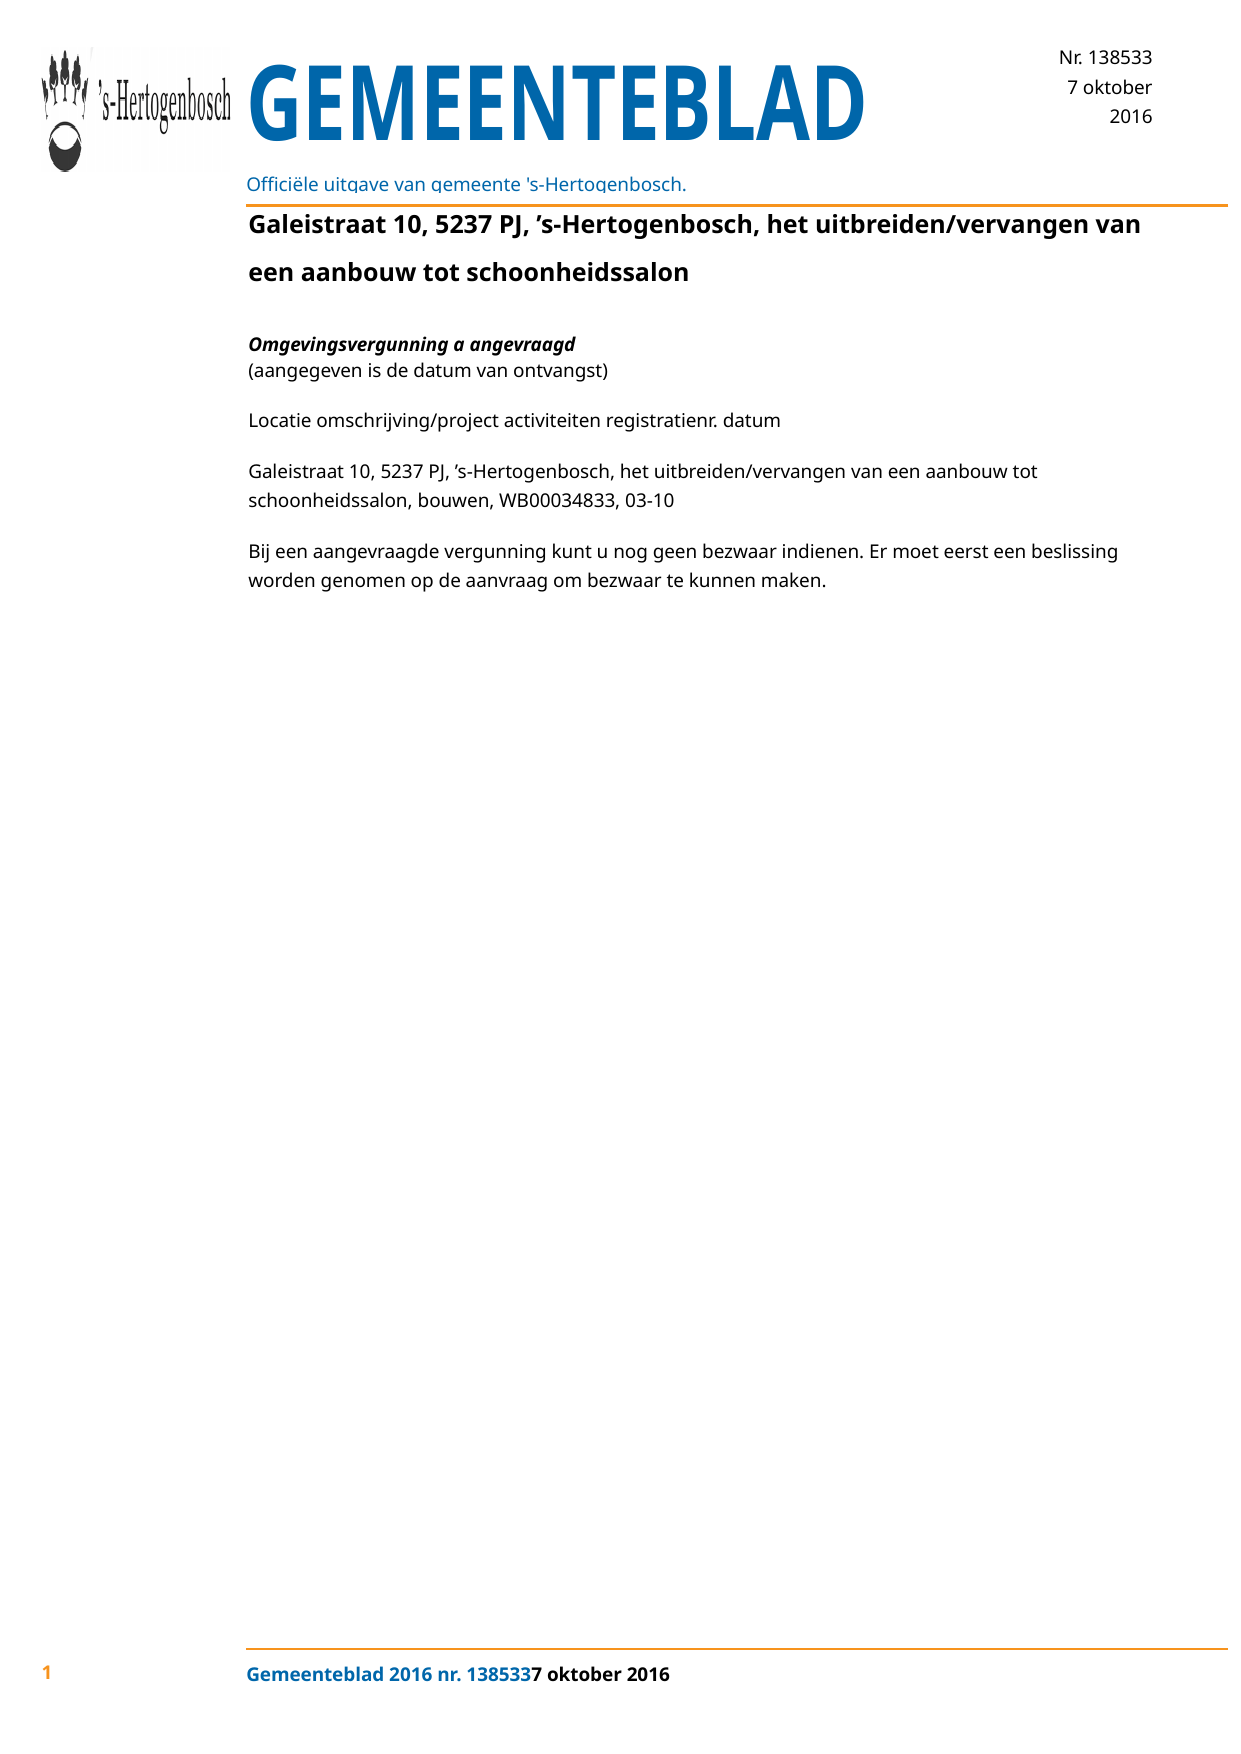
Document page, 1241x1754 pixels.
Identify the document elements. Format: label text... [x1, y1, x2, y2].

text Galeistraat 10, 5237 PJ, ’s-Hertogenbosch, het uitbreiden/vervangen van een aanbouw tot schoonheidssalon [248, 207, 1152, 288]
text Galeistraat 10, 5237 PJ, ’s-Hertogenbosch, het uitbreiden/vervangen van een aanbouw tot schoonheidssalon, bouwen, WB00034833, 03-10 [248, 458, 1152, 513]
text Locatie omschrijving/project activiteiten registratienr. datum [248, 408, 1152, 433]
text Bij een aangevraagde vergunning kunt u nog geen bezwaar indienen. Er moet eerst een beslissing worden genomen op de aanvraag om bezwaar te kunnen maken. [248, 538, 1152, 593]
text (aangegeven is de datum van ontvangst) [248, 357, 1152, 383]
picture [41, 47, 231, 172]
text Omgevingsvergunning a angevraagd [248, 331, 1152, 357]
